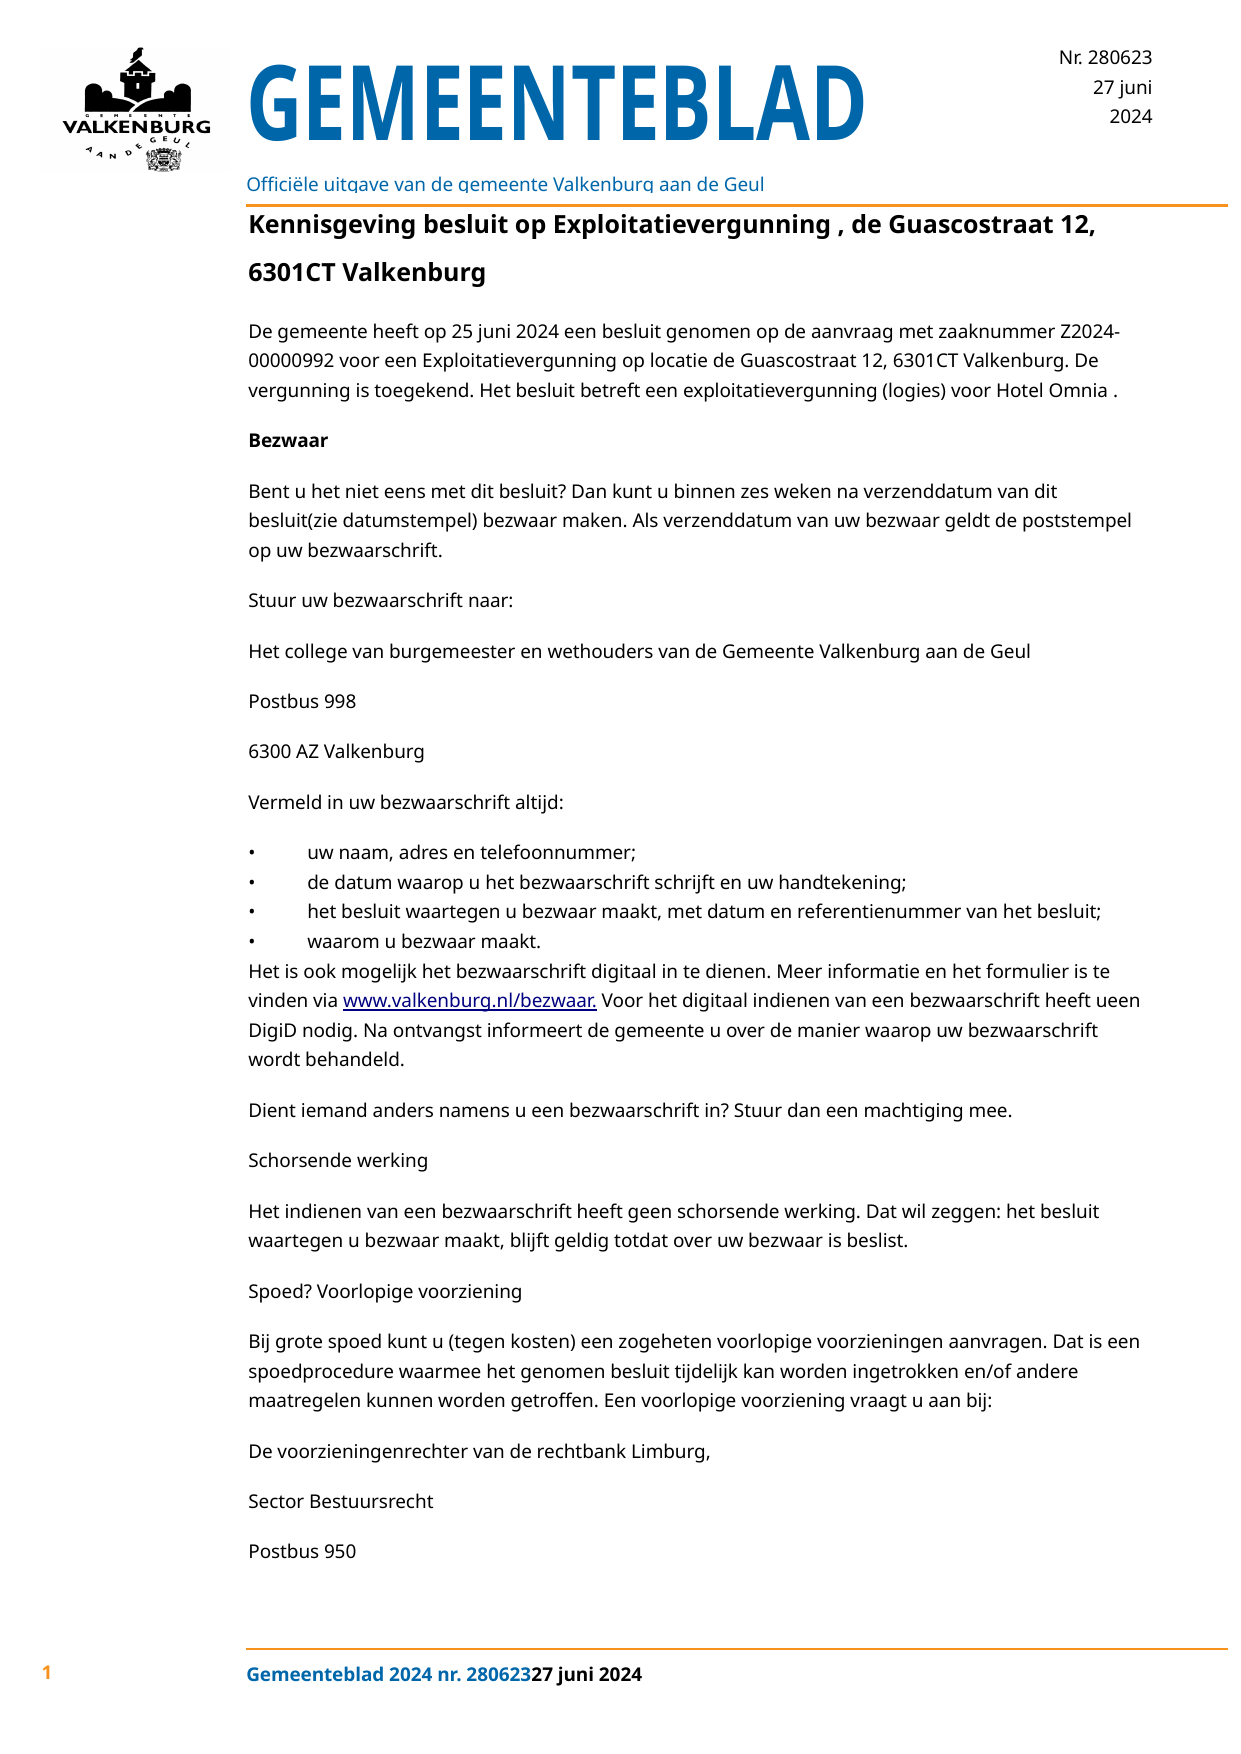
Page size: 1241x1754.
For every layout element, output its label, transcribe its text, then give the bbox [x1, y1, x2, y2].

text Bezwaar [248, 427, 1152, 453]
text De voorzieningenrechter van de rechtbank Limburg, [248, 1438, 1152, 1464]
text Bent u het niet eens met dit besluit? Dan kunt u binnen zes weken na verzenddatum van dit besluit(zie datumstempel) bezwaar maken. Als verzenddatum van uw bezwaar geldt de poststempel op uw bezwaarschrift. [248, 478, 1152, 563]
text Het college van burgemeester en wethouders van de Gemeente Valkenburg aan de Geul [248, 638, 1152, 664]
text Sector Bestuursrecht [248, 1488, 1152, 1514]
text De gemeente heeft op 25 juni 2024 een besluit genomen op de aanvraag met zaaknummer Z2024-00000992 voor een Exploitatievergunning op locatie de Guascostraat 12, 6301CT Valkenburg. De vergunning is toegekend. Het besluit betreft een exploitatievergunning (logies) voor Hotel Omnia . [248, 318, 1152, 403]
text Schorsende werking [248, 1147, 1152, 1173]
list uw naam, adres en telefoonnummer; [248, 839, 1152, 865]
text Dient iemand anders namens u een bezwaarschrift in? Stuur dan een machtiging mee. [248, 1097, 1152, 1123]
text Het indienen van een bezwaarschrift heeft geen schorsende werking. Dat wil zeggen: het besluit waartegen u bezwaar maakt, blijft geldig totdat over uw bezwaar is beslist. [248, 1198, 1152, 1253]
picture [41, 47, 231, 172]
text Bij grote spoed kunt u (tegen kosten) een zogeheten voorlopige voorzieningen aanvragen. Dat is een spoedprocedure waarmee het genomen besluit tijdelijk kan worden ingetrokken en/of andere maatregelen kunnen worden getroffen. Een voorlopige voorziening vraagt u aan bij: [248, 1328, 1152, 1413]
list het besluit waartegen u bezwaar maakt, met datum en referentienummer van het besluit; [248, 899, 1152, 924]
text Kennisgeving besluit op Exploitatievergunning , de Guascostraat 12, 6301CT Valkenburg [248, 207, 1152, 288]
text Postbus 950 [248, 1539, 1152, 1564]
text Stuur uw bezwaarschrift naar: [248, 587, 1152, 613]
text Postbus 998 [248, 688, 1152, 714]
list waarom u bezwaar maakt. [248, 928, 1152, 954]
list de datum waarop u het bezwaarschrift schrijft en uw handtekening; [248, 869, 1152, 895]
text Het is ook mogelijk het bezwaarschrift digitaal in te dienen. Meer informatie en het formulier is te vinden via www.valkenburg.nl/bezwaar. Voor het digitaal indienen van een bezwaarschrift heeft ueen DigiD nodig. Na ontvangst informeert de gemeente u over de manier waarop uw bezwaarschrift wordt behandeld. [248, 958, 1152, 1072]
text 6300 AZ Valkenburg [248, 739, 1152, 764]
text Vermeld in uw bezwaarschrift altijd: [248, 789, 1152, 815]
text Spoed? Voorlopige voorziening [248, 1278, 1152, 1304]
